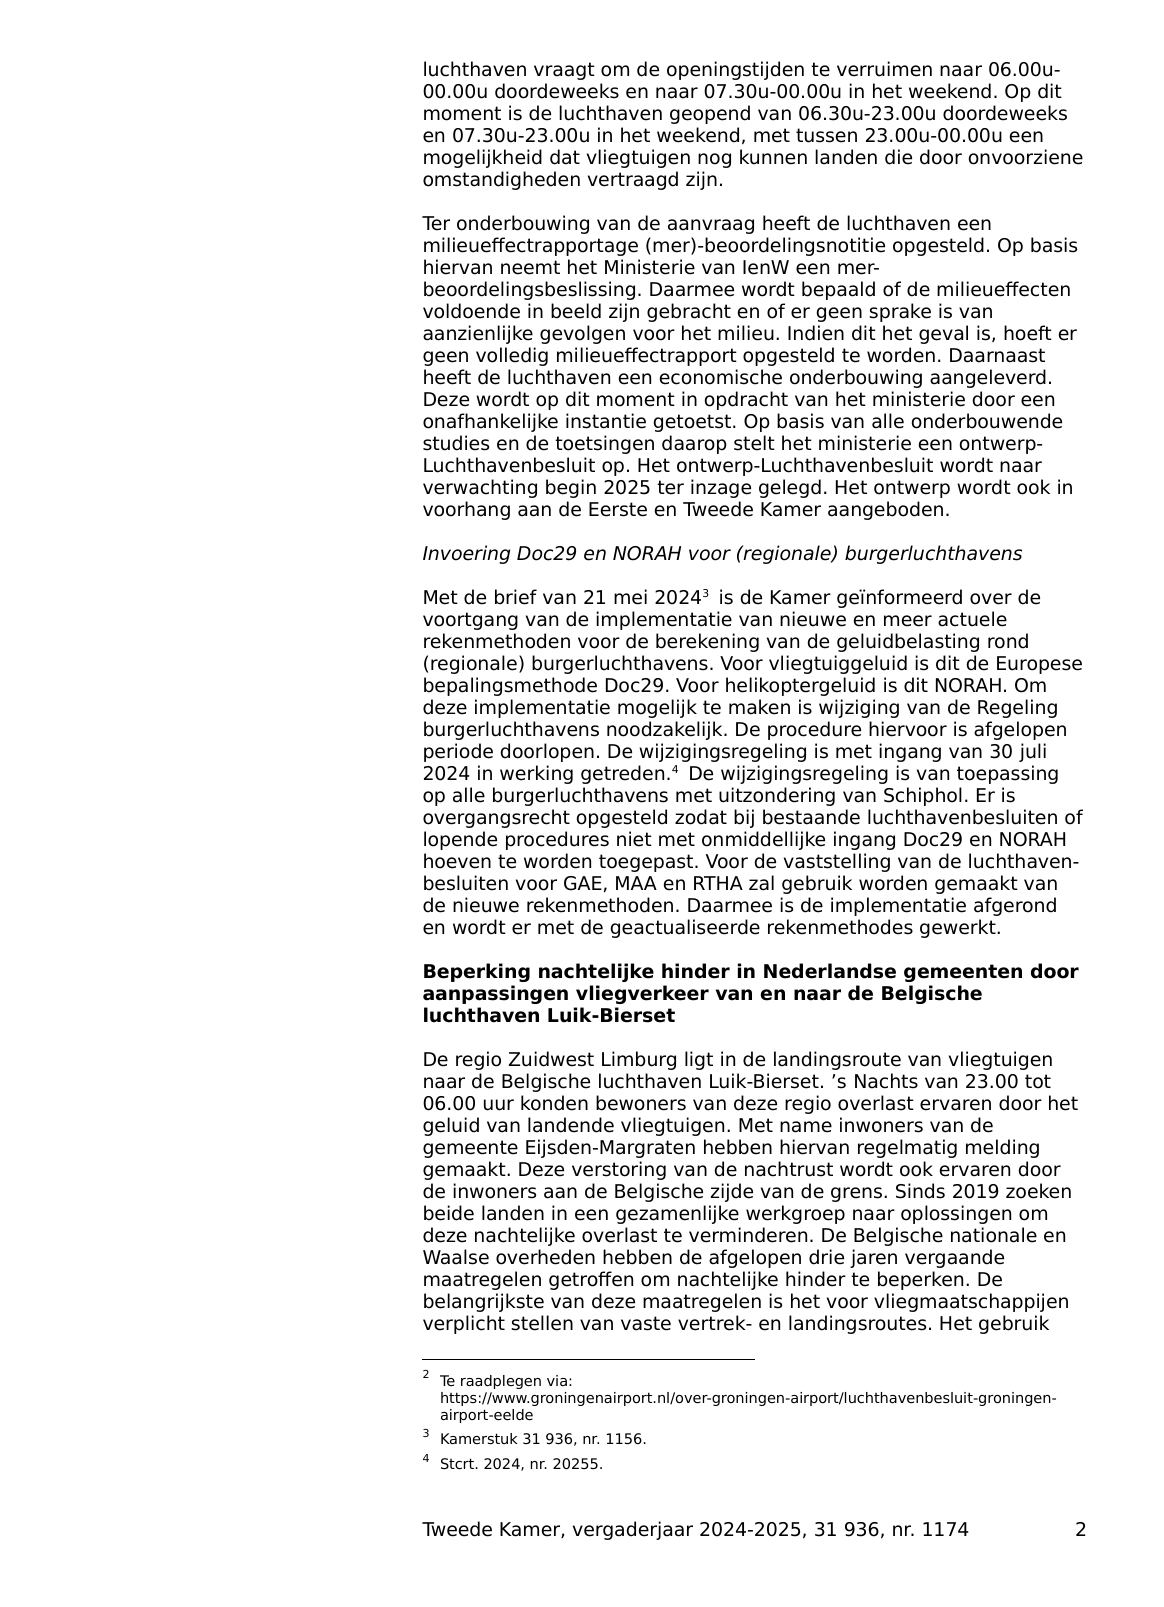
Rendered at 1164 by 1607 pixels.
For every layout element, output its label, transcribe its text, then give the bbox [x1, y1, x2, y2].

text Ter onderbouwing van de aanvraag heeft de luchthaven een milieueffectrapportage (mer)-beoordelingsnotitie opgesteld. Op basis hiervan neemt het Ministerie van IenW een mer-beoordelingsbeslissing. Daarmee wordt bepaald of de milieueffecten voldoende in beeld zijn gebracht en of er geen sprake is van aanzienlijke gevolgen voor het milieu. Indien dit het geval is, hoeft er geen volledig milieueffectrapport opgesteld te worden. Daarnaast heeft de luchthaven een economische onderbouwing aangeleverd. Deze wordt op dit moment in opdracht van het ministerie door een onafhankelijke instantie getoetst. Op basis van alle onderbouwende studies en de toetsingen daarop stelt het ministerie een ontwerp-Luchthavenbesluit op. Het ontwerp-Luchthavenbesluit wordt naar verwachting begin 2025 ter inzage gelegd. Het ontwerp wordt ook in voorhang aan de Eerste en Tweede Kamer aangeboden. [422, 213, 1087, 521]
text Met de brief van 21 mei 2024 is de Kamer geïnformeerd over de voortgang van de implementatie van nieuwe en meer actuele rekenmethoden voor de berekening van de geluidbelasting rond (regionale) burgerluchthavens. Voor vliegtuiggeluid is dit de Europese bepalingsmethode Doc29. Voor helikoptergeluid is dit NORAH. Om deze implementatie mogelijk te maken is wijziging van de Regeling burgerluchthavens noodzakelijk. De procedure hiervoor is afgelopen periode doorlopen. De wijzigingsregeling is met ingang van 30 juli 2024 in werking getreden. De wijzigingsregeling is van toepassing op alle burgerluchthavens met uitzondering van Schiphol. Er is overgangsrecht opgesteld zodat bij bestaande luchthavenbesluiten of lopende procedures niet met onmiddellijke ingang Doc29 en NORAH hoeven te worden toegepast. Voor de vaststelling van de luchthaven-besluiten voor GAE, MAA en RTHA zal gebruik worden gemaakt van de nieuwe rekenmethoden. Daarmee is de implementatie afgerond en wordt er met de geactualiseerde rekenmethodes gewerkt. [422, 587, 1087, 939]
text Stcrt. 2024, nr. 20255. [422, 1452, 1087, 1474]
text De regio Zuidwest Limburg ligt in de landingsroute van vliegtuigen naar de Belgische luchthaven Luik-Bierset. ’s Nachts van 23.00 tot 06.00 uur konden bewoners van deze regio overlast ervaren door het geluid van landende vliegtuigen. Met name inwoners van de gemeente Eijsden-Margraten hebben hiervan regelmatig melding gemaakt. Deze verstoring van de nachtrust wordt ook ervaren door de inwoners aan de Belgische zijde van de grens. Sinds 2019 zoeken beide landen in een gezamenlijke werkgroep naar oplossingen om deze nachtelijke overlast te verminderen. De Belgische nationale en Waalse overheden hebben de afgelopen drie jaren vergaande maatregelen getroffen om nachtelijke hinder te beperken. De belangrijkste van deze maatregelen is het voor vliegmaatschappijen verplicht stellen van vaste vertrek- en landingsroutes. Het gebruik [422, 1049, 1087, 1335]
subtitle Invoering Doc29 en NORAH voor (regionale) burgerluchthavens [422, 543, 1087, 565]
text luchthaven vraagt om de openingstijden te verruimen naar 06.00u-00.00u doordeweeks en naar 07.30u-00.00u in het weekend. Op dit moment is de luchthaven geopend van 06.30u-23.00u doordeweeks en 07.30u-23.00u in het weekend, met tussen 23.00u-00.00u een mogelijkheid dat vliegtuigen nog kunnen landen die door onvoorziene omstandigheden vertraagd zijn. [422, 59, 1087, 191]
subtitle Beperking nachtelijke hinder in Nederlandse gemeenten door aanpassingen vliegverkeer van en naar de Belgische luchthaven Luik-Bierset [422, 961, 1087, 1027]
text Te raadplegen via: https://www.groningenairport.nl/over-groningen-airport/luchthavenbesluit-groningen-airport-eelde [422, 1368, 1087, 1424]
text Kamerstuk 31 936, nr. 1156. [422, 1427, 1087, 1449]
